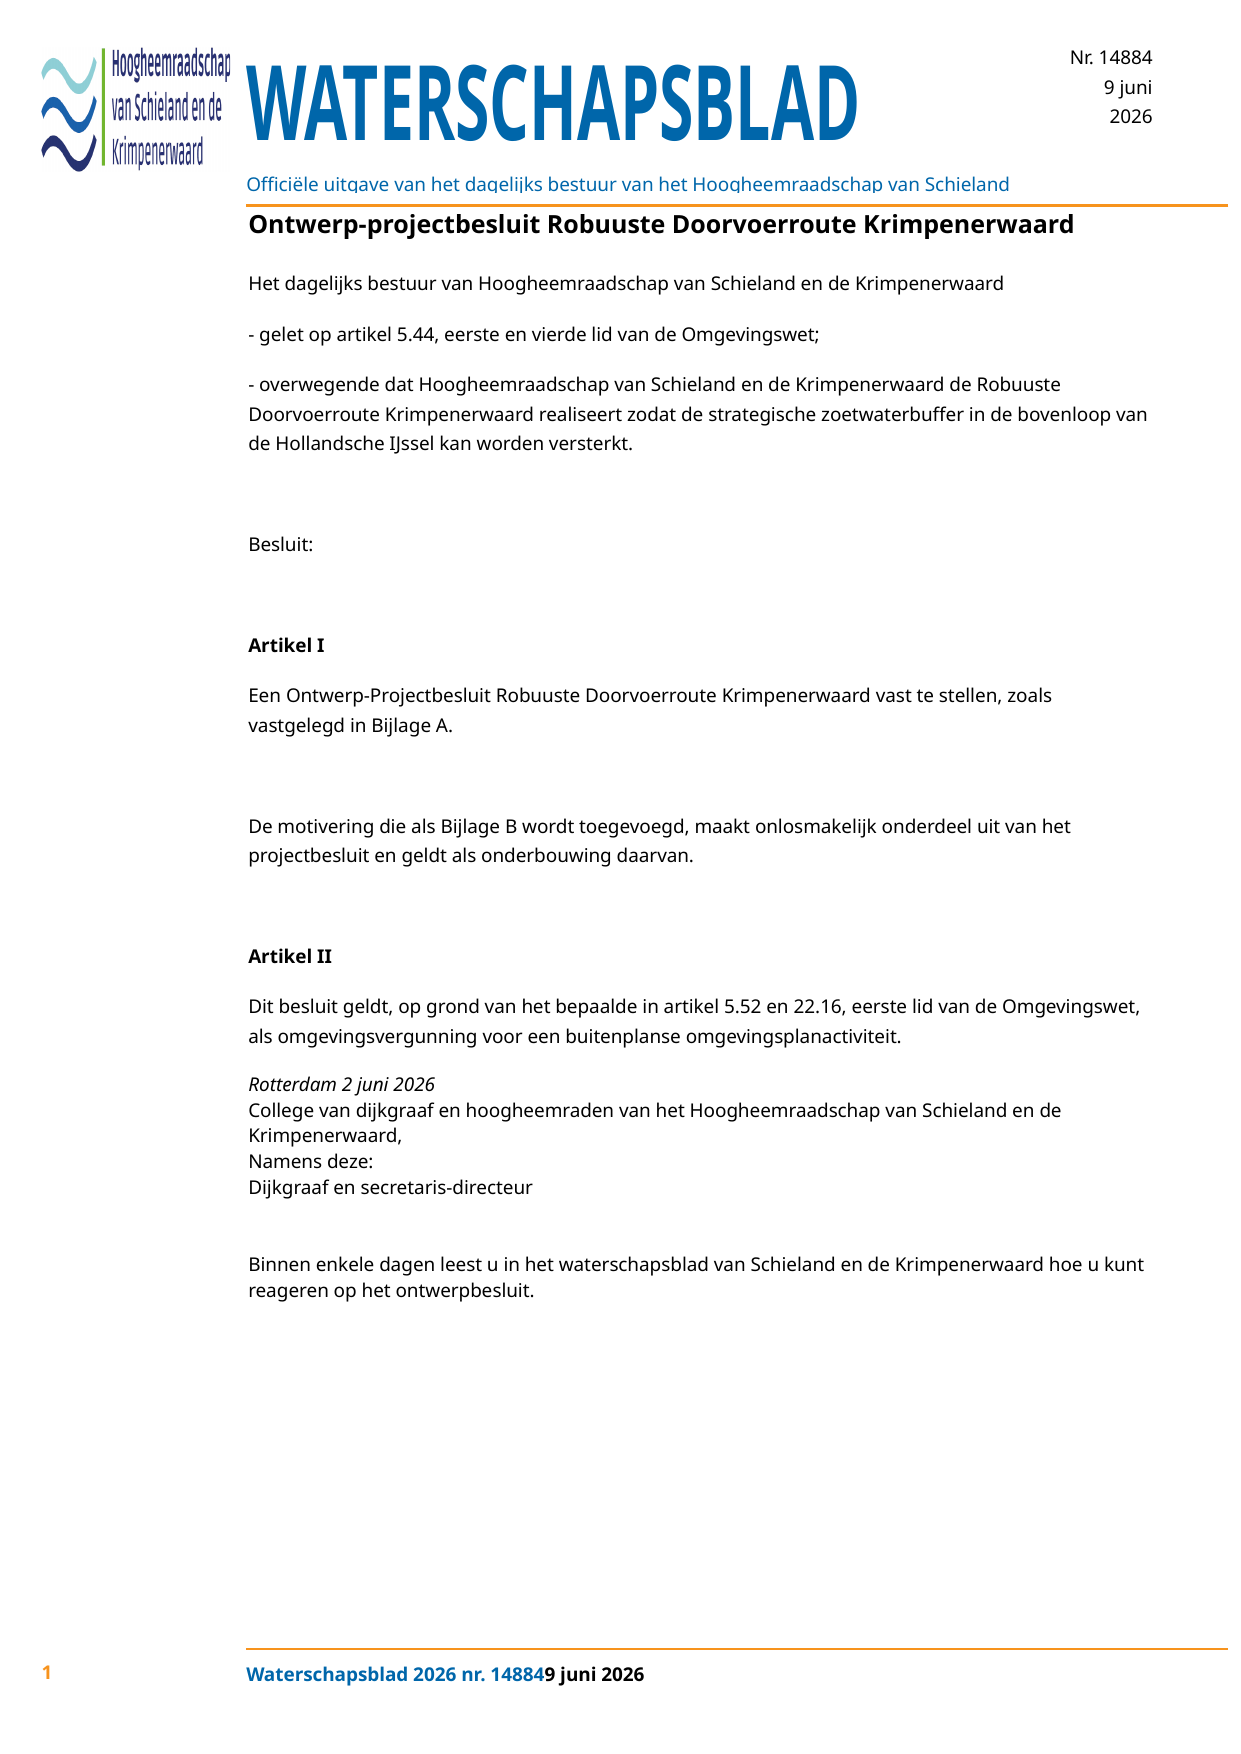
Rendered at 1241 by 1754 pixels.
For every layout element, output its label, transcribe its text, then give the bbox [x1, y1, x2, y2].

text Rotterdam 2 juni 2026 [248, 1071, 1152, 1097]
text College van dijkgraaf en hoogheemraden van het Hoogheemraadschap van Schieland en de Krimpenerwaard, [248, 1097, 1152, 1148]
text Een Ontwerp-Projectbesluit Robuuste Doorvoerroute Krimpenerwaard vast te stellen, zoals vastgelegd in Bijlage A. [248, 682, 1152, 738]
text - overwegende dat Hoogheemraadschap van Schieland en de Krimpenerwaard de Robuuste Doorvoerroute Krimpenerwaard realiseert zodat de strategische zoetwaterbuffer in de bovenloop van de Hollandsche IJssel kan worden versterkt. [248, 371, 1152, 456]
text Ontwerp-projectbesluit Robuuste Doorvoerroute Krimpenerwaard [248, 207, 1152, 241]
text Dit besluit geldt, op grond van het bepaalde in artikel 5.52 en 22.16, eerste lid van de Omgevingswet, als omgevingsvergunning voor een buitenplanse omgevingsplanactiviteit. [248, 994, 1152, 1049]
text Dijkgraaf en secretaris-directeur [248, 1174, 1152, 1200]
text Binnen enkele dagen leest u in het waterschapsblad van Schieland en de Krimpenerwaard hoe u kunt reageren op het ontwerpbesluit. [248, 1251, 1152, 1303]
text De motivering die als Bijlage B wordt toegevoegd, maakt onlosmakelijk onderdeel uit van het projectbesluit en geldt als onderbouwing daarvan. [248, 813, 1152, 868]
text Artikel I [248, 632, 1152, 658]
text Besluit: [248, 531, 1152, 557]
text Namens deze: [248, 1148, 1152, 1174]
picture [41, 47, 231, 172]
text - gelet op artikel 5.44, eerste en vierde lid van de Omgevingswet; [248, 321, 1152, 346]
text Artikel II [248, 943, 1152, 969]
text Het dagelijks bestuur van Hoogheemraadschap van Schieland en de Krimpenerwaard [248, 270, 1152, 296]
